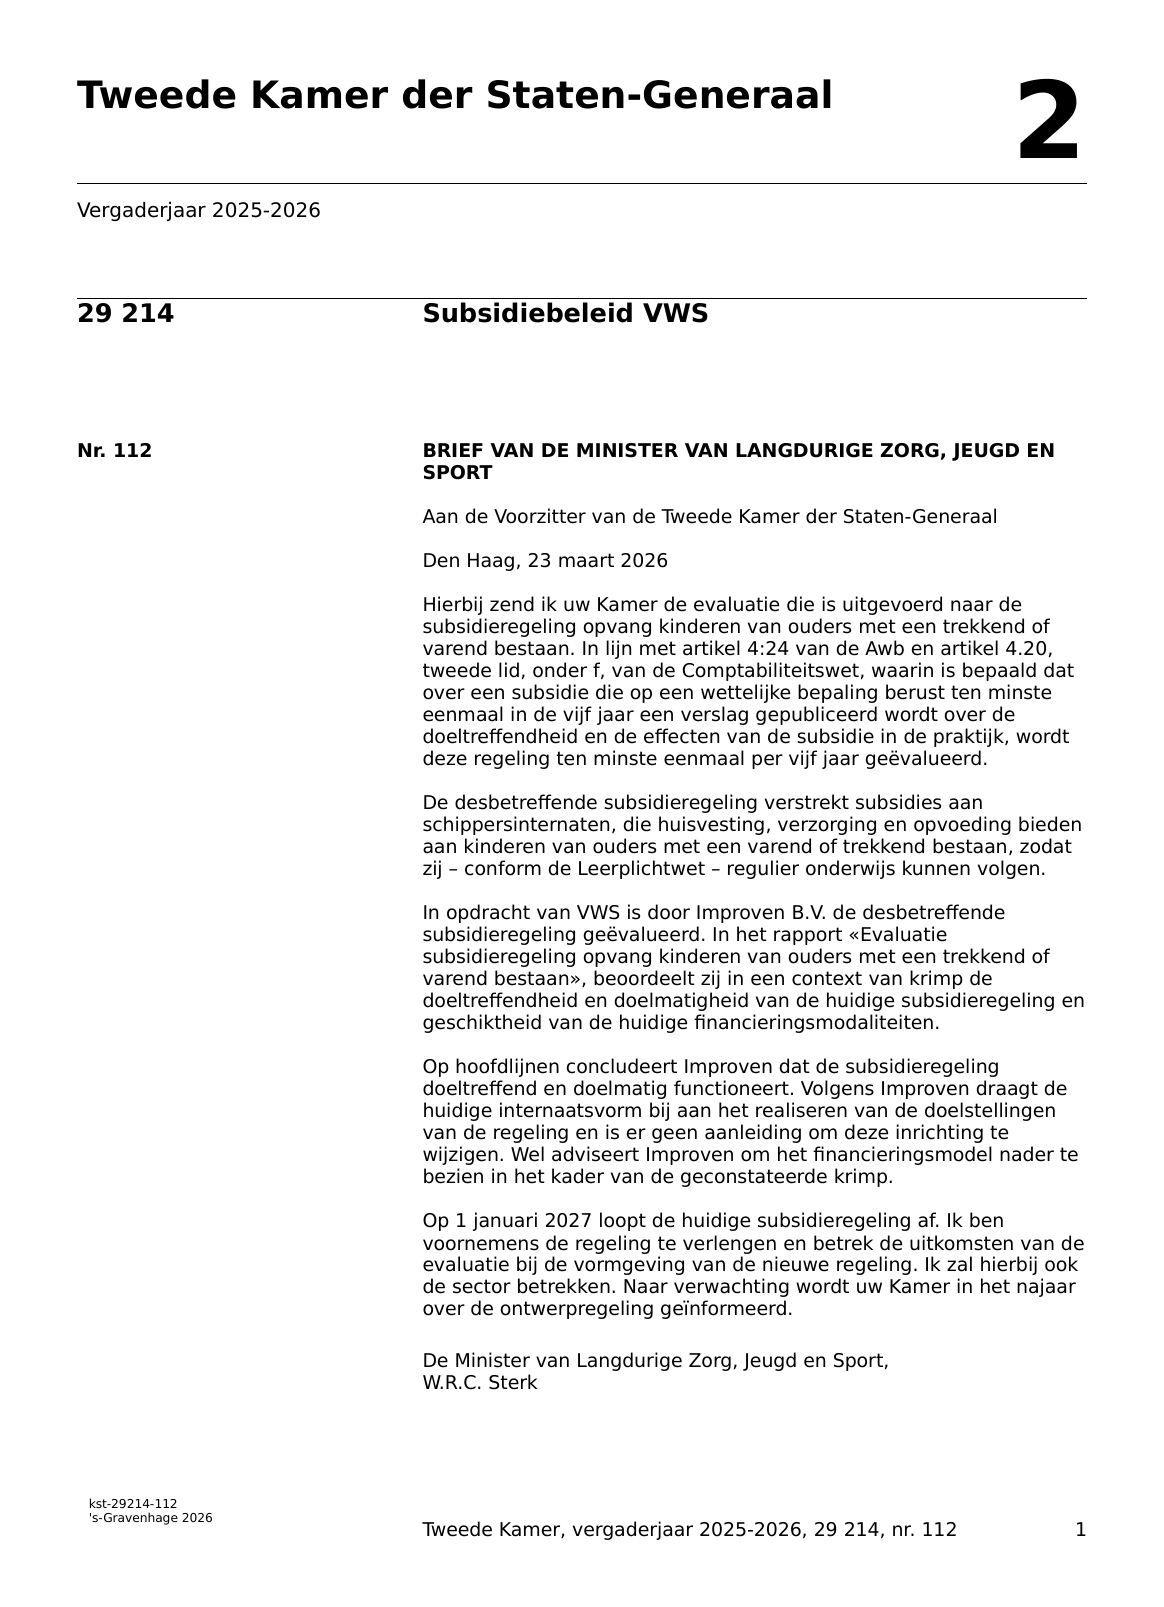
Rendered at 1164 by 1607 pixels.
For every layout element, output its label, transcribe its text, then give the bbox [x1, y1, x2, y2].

subtitle 29 214 Subsidiebeleid VWS [77, 299, 1087, 329]
subtitle Nr. 112 BRIEF VAN DE MINISTER VAN LANGDURIGE ZORG, JEUGD EN SPORT [77, 440, 1087, 484]
text In opdracht van VWS is door Improven B.V. de desbetreffende subsidieregeling geëvalueerd. In het rapport «Evaluatie subsidieregeling opvang kinderen van ouders met een trekkend of varend bestaan», beoordeelt zij in een context van krimp de doeltreffendheid en doelmatigheid van de huidige subsidieregeling en geschiktheid van de huidige financieringsmodaliteiten. [422, 902, 1087, 1034]
text Op 1 januari 2027 loopt de huidige subsidieregeling af. Ik ben voornemens de regeling te verlengen en betrek de uitkomsten van de evaluatie bij de vormgeving van de nieuwe regeling. Ik zal hierbij ook de sector betrekken. Naar verwachting wordt uw Kamer in het najaar over de ontwerpregeling geïnformeerd. [422, 1210, 1087, 1320]
text Op hoofdlijnen concludeert Improven dat de subsidieregeling doeltreffend en doelmatig functioneert. Volgens Improven draagt de huidige internaatsvorm bij aan het realiseren van de doelstellingen van de regeling en is er geen aanleiding om deze inrichting te wijzigen. Wel adviseert Improven om het financieringsmodel nader te bezien in het kader van de geconstateerde krimp. [422, 1056, 1087, 1188]
text De Minister van Langdurige Zorg, Jeugd en Sport, W.R.C. Sterk [422, 1350, 1087, 1394]
table_cell Vergaderjaar 2025-2026 [77, 184, 1087, 298]
table_header 2 [886, 59, 1087, 183]
text 's-Gravenhage 2026 [88, 1511, 323, 1525]
text Hierbij zend ik uw Kamer de evaluatie die is uitgevoerd naar de subsidieregeling opvang kinderen van ouders met een trekkend of varend bestaan. In lijn met artikel 4:24 van de Awb en artikel 4.20, tweede lid, onder f, van de Comptabiliteitswet, waarin is bepaald dat over een subsidie die op een wettelijke bepaling berust ten minste eenmaal in de vijf jaar een verslag gepubliceerd wordt over de doeltreffendheid en de effecten van de subsidie in de praktijk, wordt deze regeling ten minste eenmaal per vijf jaar geëvalueerd. [422, 594, 1087, 770]
text Aan de Voorzitter van de Tweede Kamer der Staten-Generaal [422, 506, 1087, 528]
text Den Haag, 23 maart 2026 [422, 550, 1087, 572]
text kst-29214-112 [88, 1497, 323, 1511]
table_header Tweede Kamer der Staten-Generaal [77, 59, 886, 183]
text De desbetreffende subsidieregeling verstrekt subsidies aan schippersinternaten, die huisvesting, verzorging en opvoeding bieden aan kinderen van ouders met een varend of trekkend bestaan, zodat zij – conform de Leerplichtwet – regulier onderwijs kunnen volgen. [422, 792, 1087, 880]
